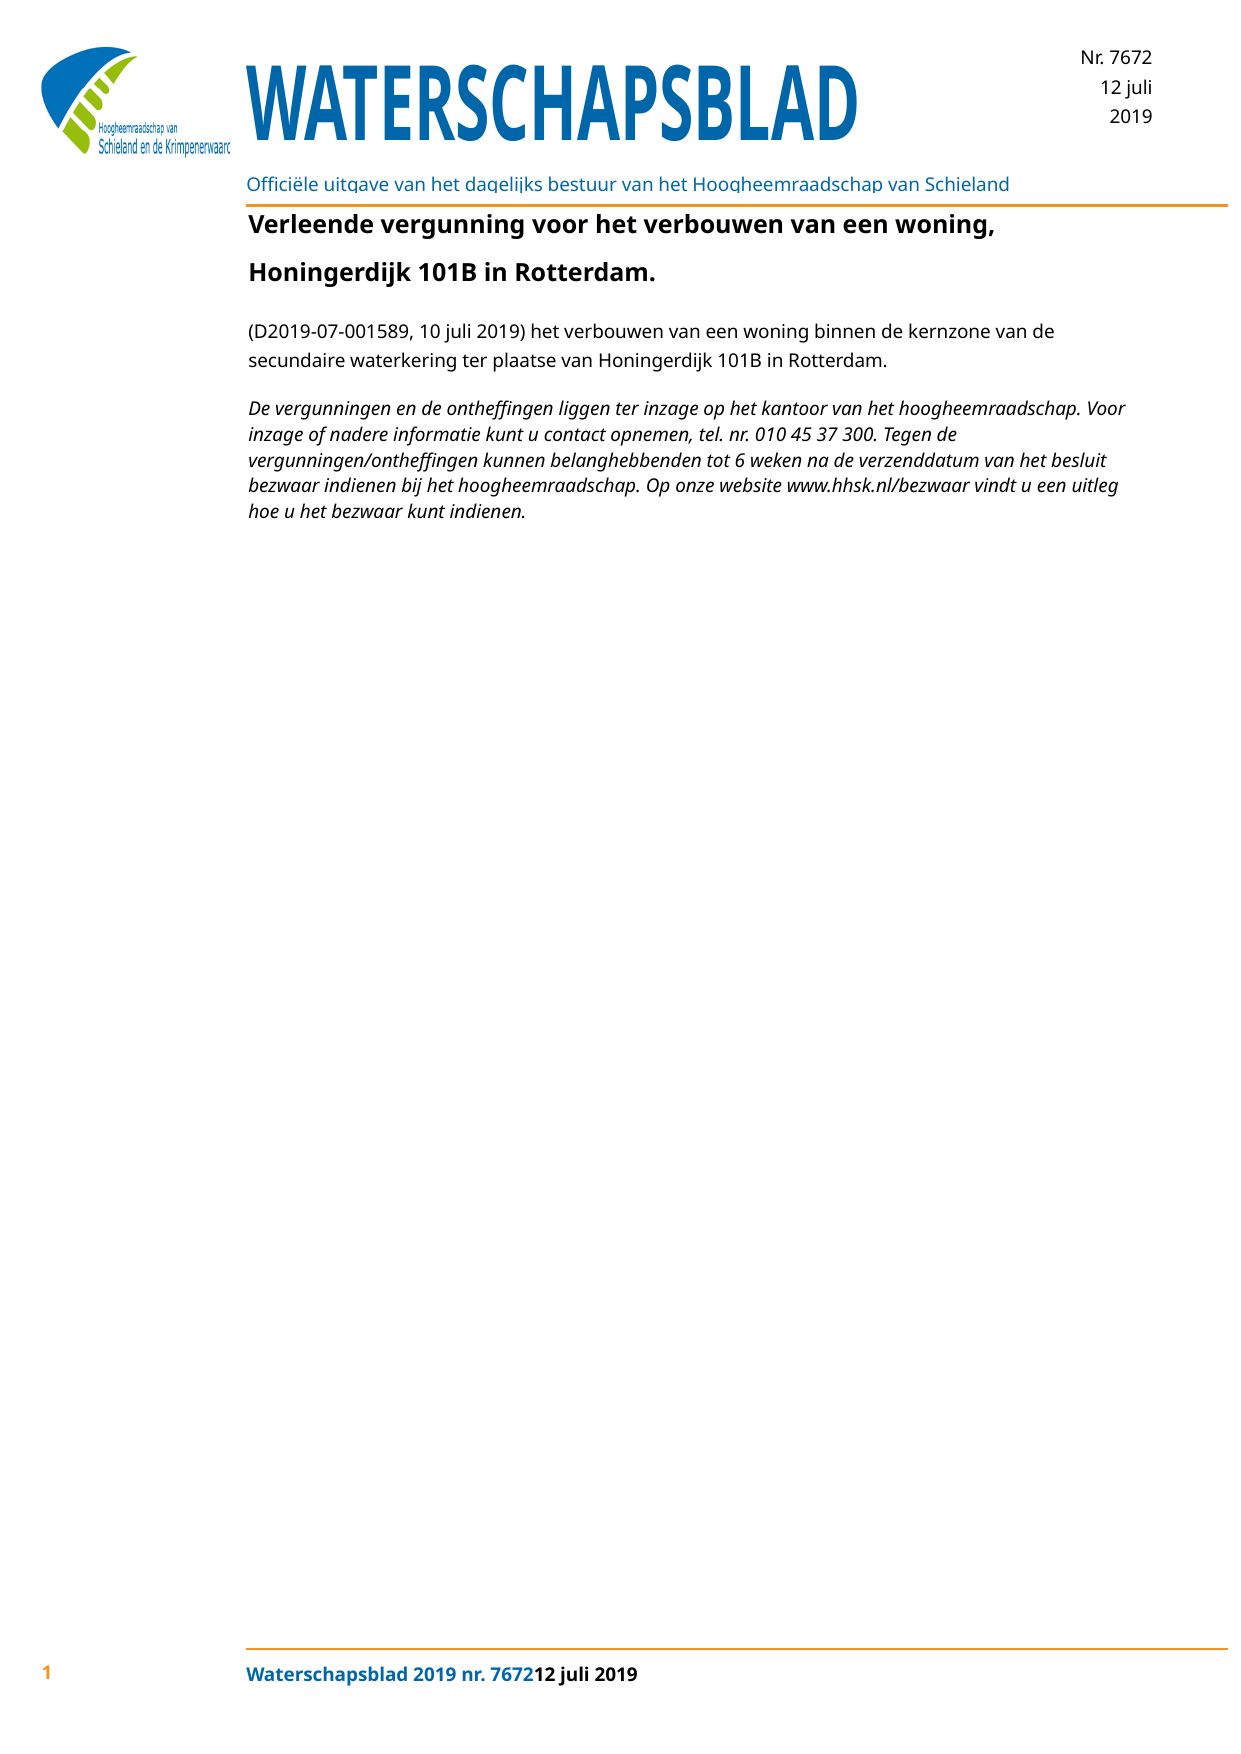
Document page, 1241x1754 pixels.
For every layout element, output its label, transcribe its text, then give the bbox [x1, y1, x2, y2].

text De vergunningen en de ontheffingen liggen ter inzage op het kantoor van het hoogheemraadschap. Voor inzage of nadere informatie kunt u contact opnemen, tel. nr. 010 45 37 300. Tegen de vergunningen/ontheffingen kunnen belanghebbenden tot 6 weken na de verzenddatum van het besluit bezwaar indienen bij het hoogheemraadschap. Op onze website www.hhsk.nl/bezwaar vindt u een uitleg hoe u het bezwaar kunt indienen. [248, 395, 1152, 524]
picture [41, 47, 231, 172]
text Verleende vergunning voor het verbouwen van een woning, Honingerdijk 101B in Rotterdam. [248, 207, 1152, 288]
text (D2019-07-001589, 10 juli 2019) het verbouwen van een woning binnen de kernzone van de secundaire waterkering ter plaatse van Honingerdijk 101B in Rotterdam. [248, 318, 1152, 373]
